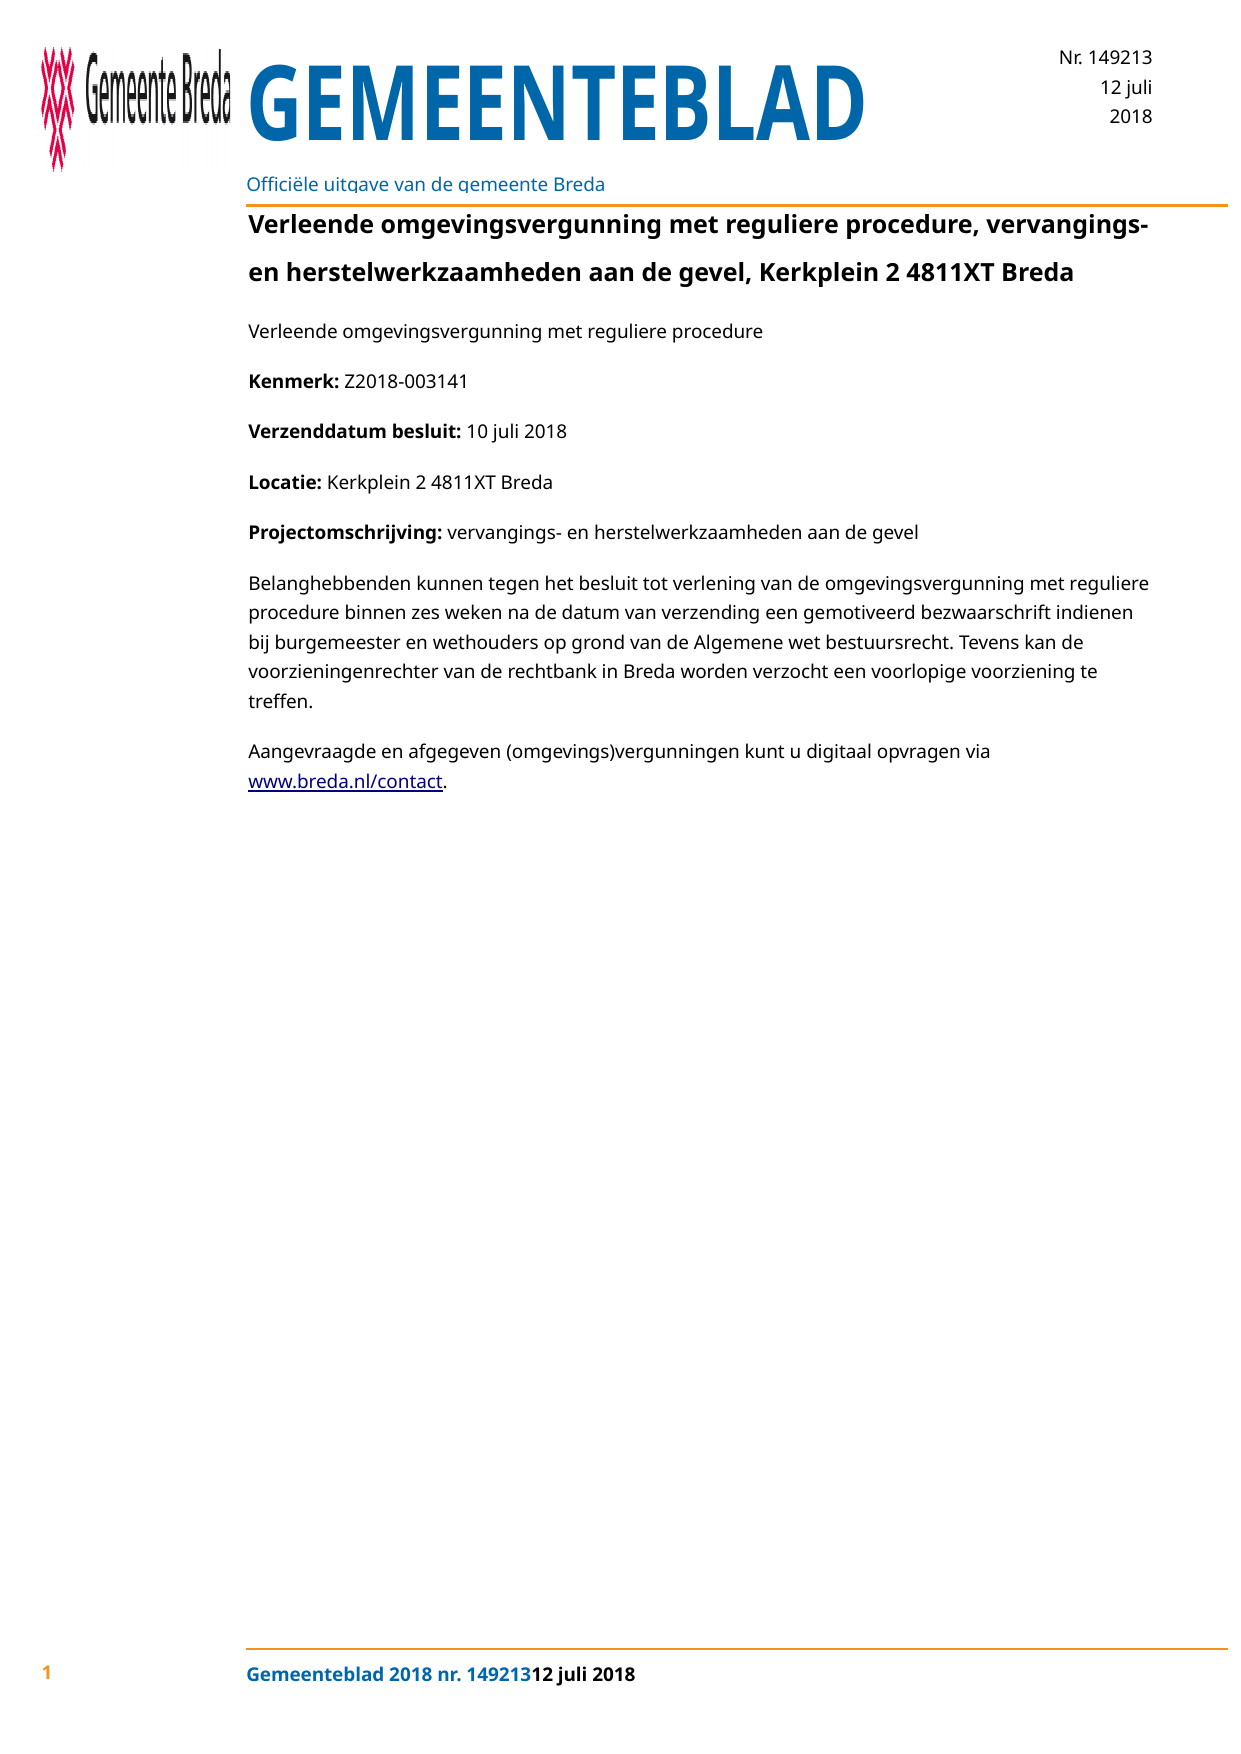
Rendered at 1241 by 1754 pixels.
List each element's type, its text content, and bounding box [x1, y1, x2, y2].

text Kenmerk: Z2018-003141 [248, 368, 1152, 394]
text Verleende omgevingsvergunning met reguliere procedure [248, 318, 1152, 344]
text Projectomschrijving: vervangings- en herstelwerkzaamheden aan de gevel [248, 519, 1152, 545]
text Belanghebbenden kunnen tegen het besluit tot verlening van de omgevingsvergunning met reguliere procedure binnen zes weken na de datum van verzending een gemotiveerd bezwaarschrift indienen bij burgemeester en wethouders op grond van de Algemene wet bestuursrecht. Tevens kan de voorzieningenrechter van de rechtbank in Breda worden verzocht een voorlopige voorziening te treffen. [248, 570, 1152, 714]
picture [41, 47, 231, 172]
text Locatie: Kerkplein 2 4811XT Breda [248, 469, 1152, 495]
text Verzenddatum besluit: 10 juli 2018 [248, 419, 1152, 444]
text Aangevraagde en afgegeven (omgevings)vergunningen kunt u digitaal opvragen via www.breda.nl/contact. [248, 739, 1152, 794]
text Verleende omgevingsvergunning met reguliere procedure, vervangings- en herstelwerkzaamheden aan de gevel, Kerkplein 2 4811XT Breda [248, 207, 1152, 288]
